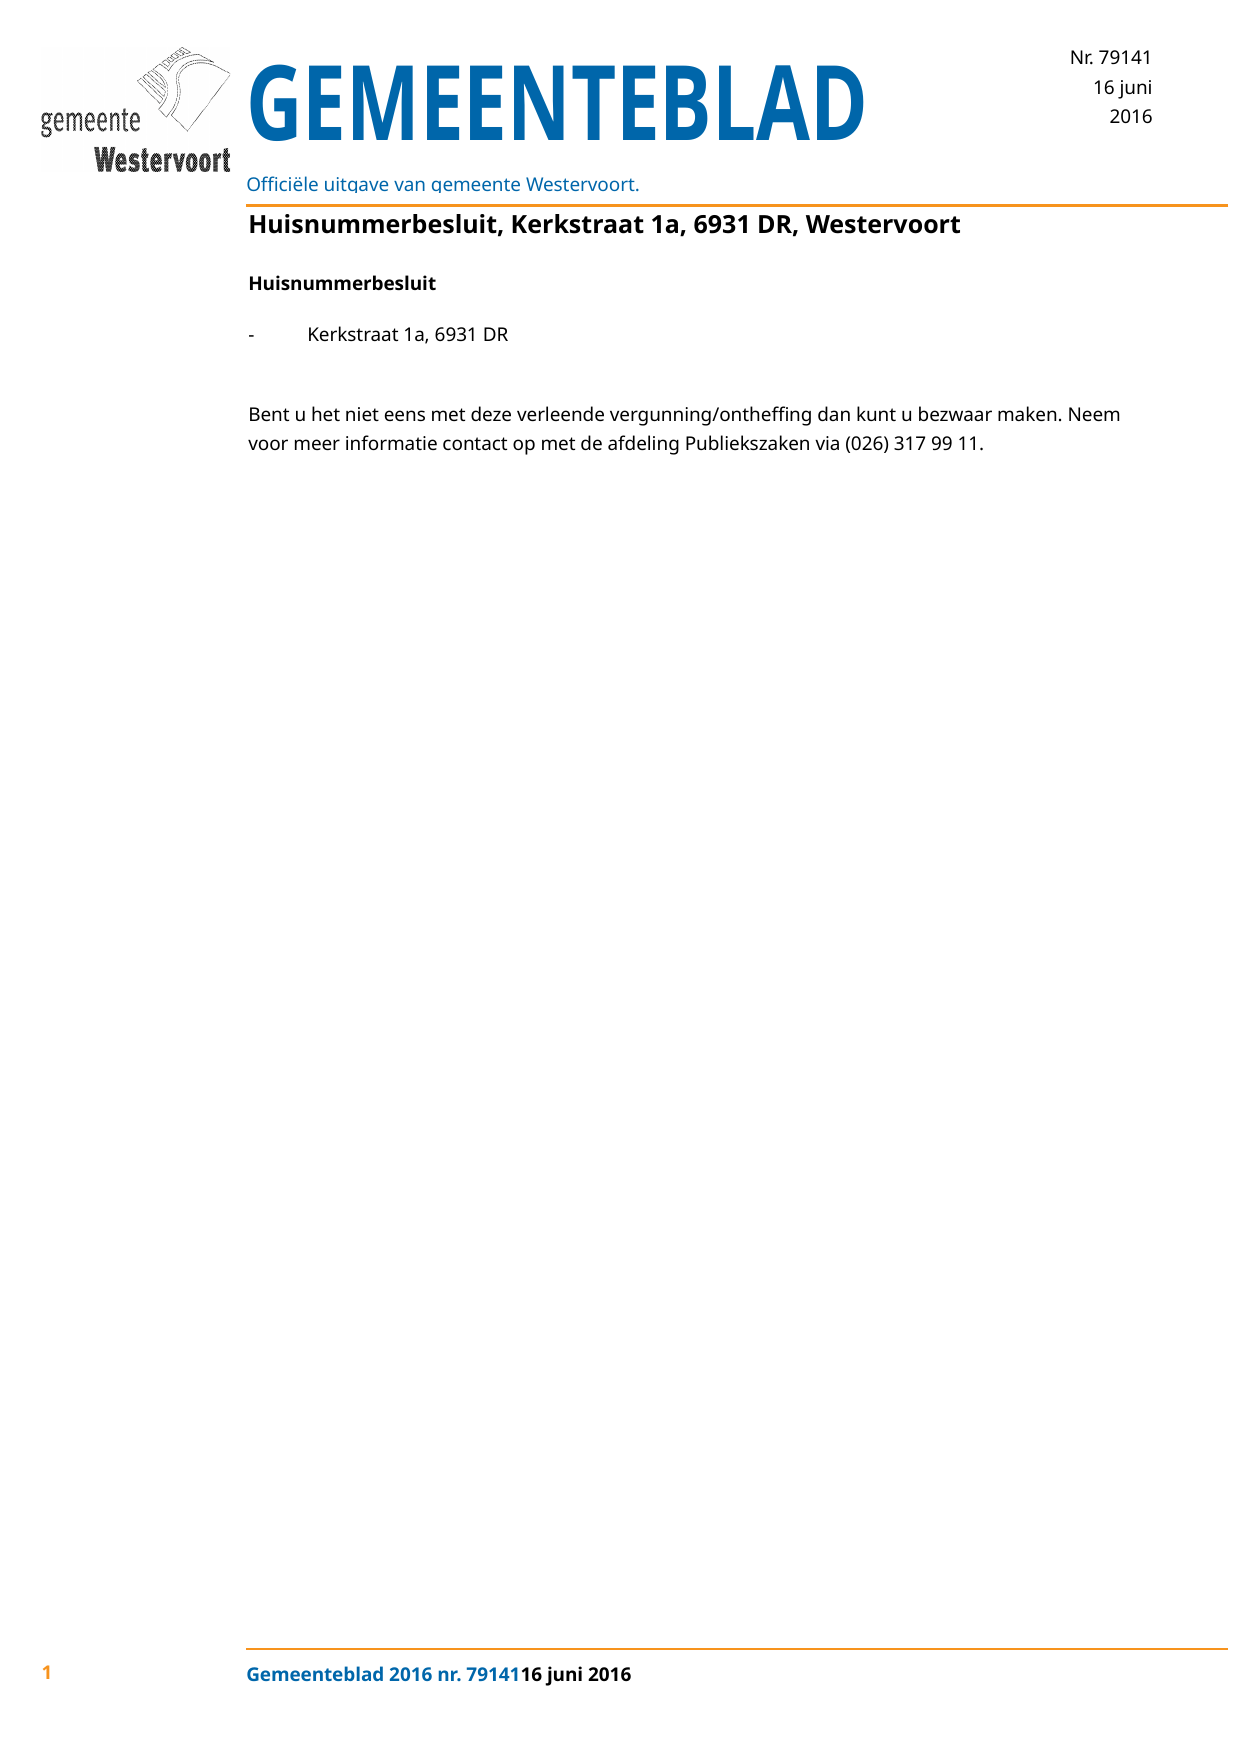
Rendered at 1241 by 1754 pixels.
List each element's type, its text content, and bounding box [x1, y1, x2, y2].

picture [41, 47, 231, 172]
text Huisnummerbesluit, Kerkstraat 1a, 6931 DR, Westervoort [248, 207, 1152, 241]
list Kerkstraat 1a, 6931 DR [248, 321, 1152, 346]
text Bent u het niet eens met deze verleende vergunning/ontheffing dan kunt u bezwaar maken. Neem voor meer informatie contact op met de afdeling Publiekszaken via (026) 317 99 11. [248, 401, 1152, 456]
text Huisnummerbesluit [248, 270, 1152, 296]
